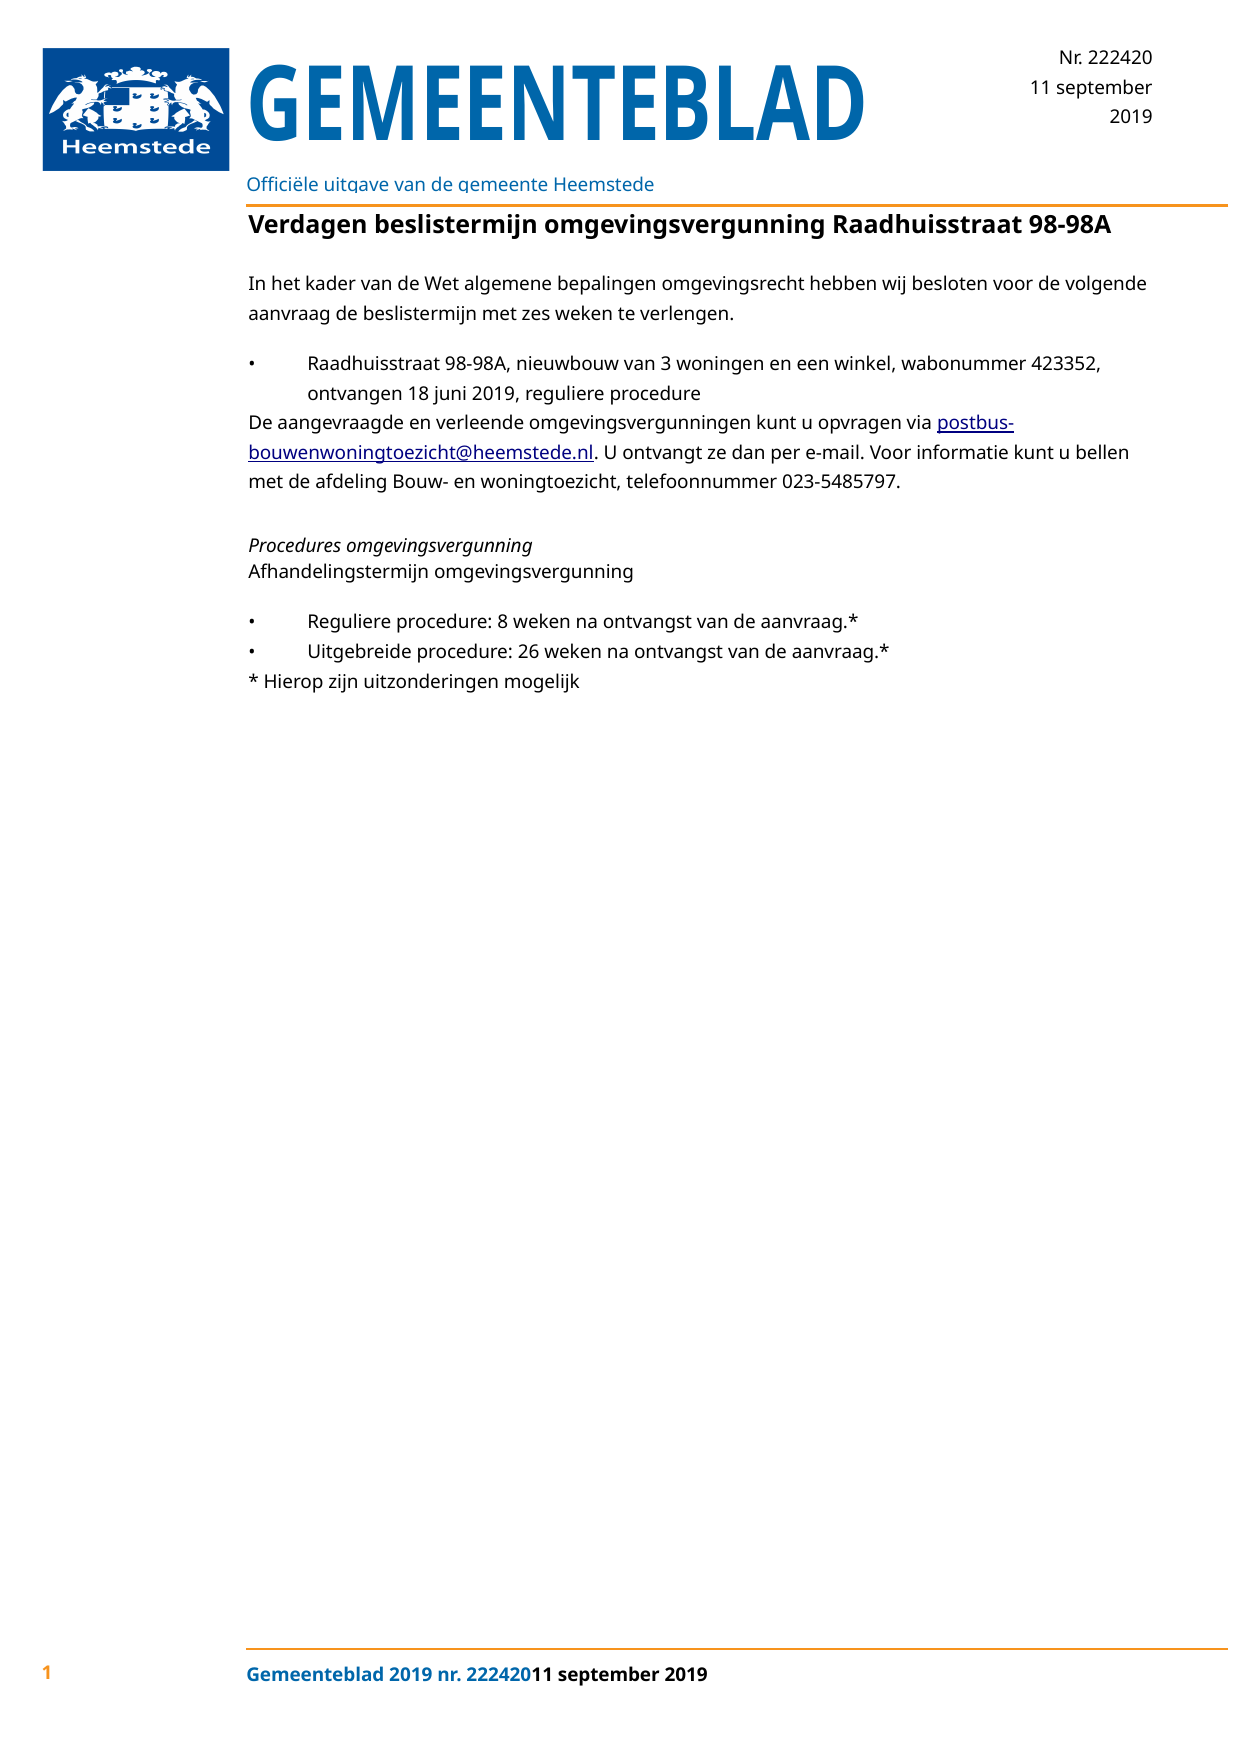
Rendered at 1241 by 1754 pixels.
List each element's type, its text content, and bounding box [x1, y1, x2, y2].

text Verdagen beslistermijn omgevingsvergunning Raadhuisstraat 98-98A [248, 207, 1152, 241]
list Uitgebreide procedure: 26 weken na ontvangst van de aanvraag.* [248, 638, 1152, 664]
list Raadhuisstraat 98-98A, nieuwbouw van 3 woningen en een winkel, wabonummer 423352, ontvangen 18 juni 2019, reguliere procedure [248, 350, 1152, 406]
picture [41, 47, 231, 172]
text * Hierop zijn uitzonderingen mogelijk [248, 668, 1152, 694]
list Reguliere procedure: 8 weken na ontvangst van de aanvraag.* [248, 609, 1152, 634]
text De aangevraagde en verleende omgevingsvergunningen kunt u opvragen via postbus-bouwenwoningtoezicht@heemstede.nl. U ontvangt ze dan per e-mail. Voor informatie kunt u bellen met de afdeling Bouw- en woningtoezicht, telefoonnummer 023-5485797. [248, 409, 1152, 494]
text Afhandelingstermijn omgevingsvergunning [248, 558, 1152, 584]
text Procedures omgevingsvergunning [248, 533, 1152, 558]
text In het kader van de Wet algemene bepalingen omgevingsrecht hebben wij besloten voor de volgende aanvraag de beslistermijn met zes weken te verlengen. [248, 270, 1152, 326]
